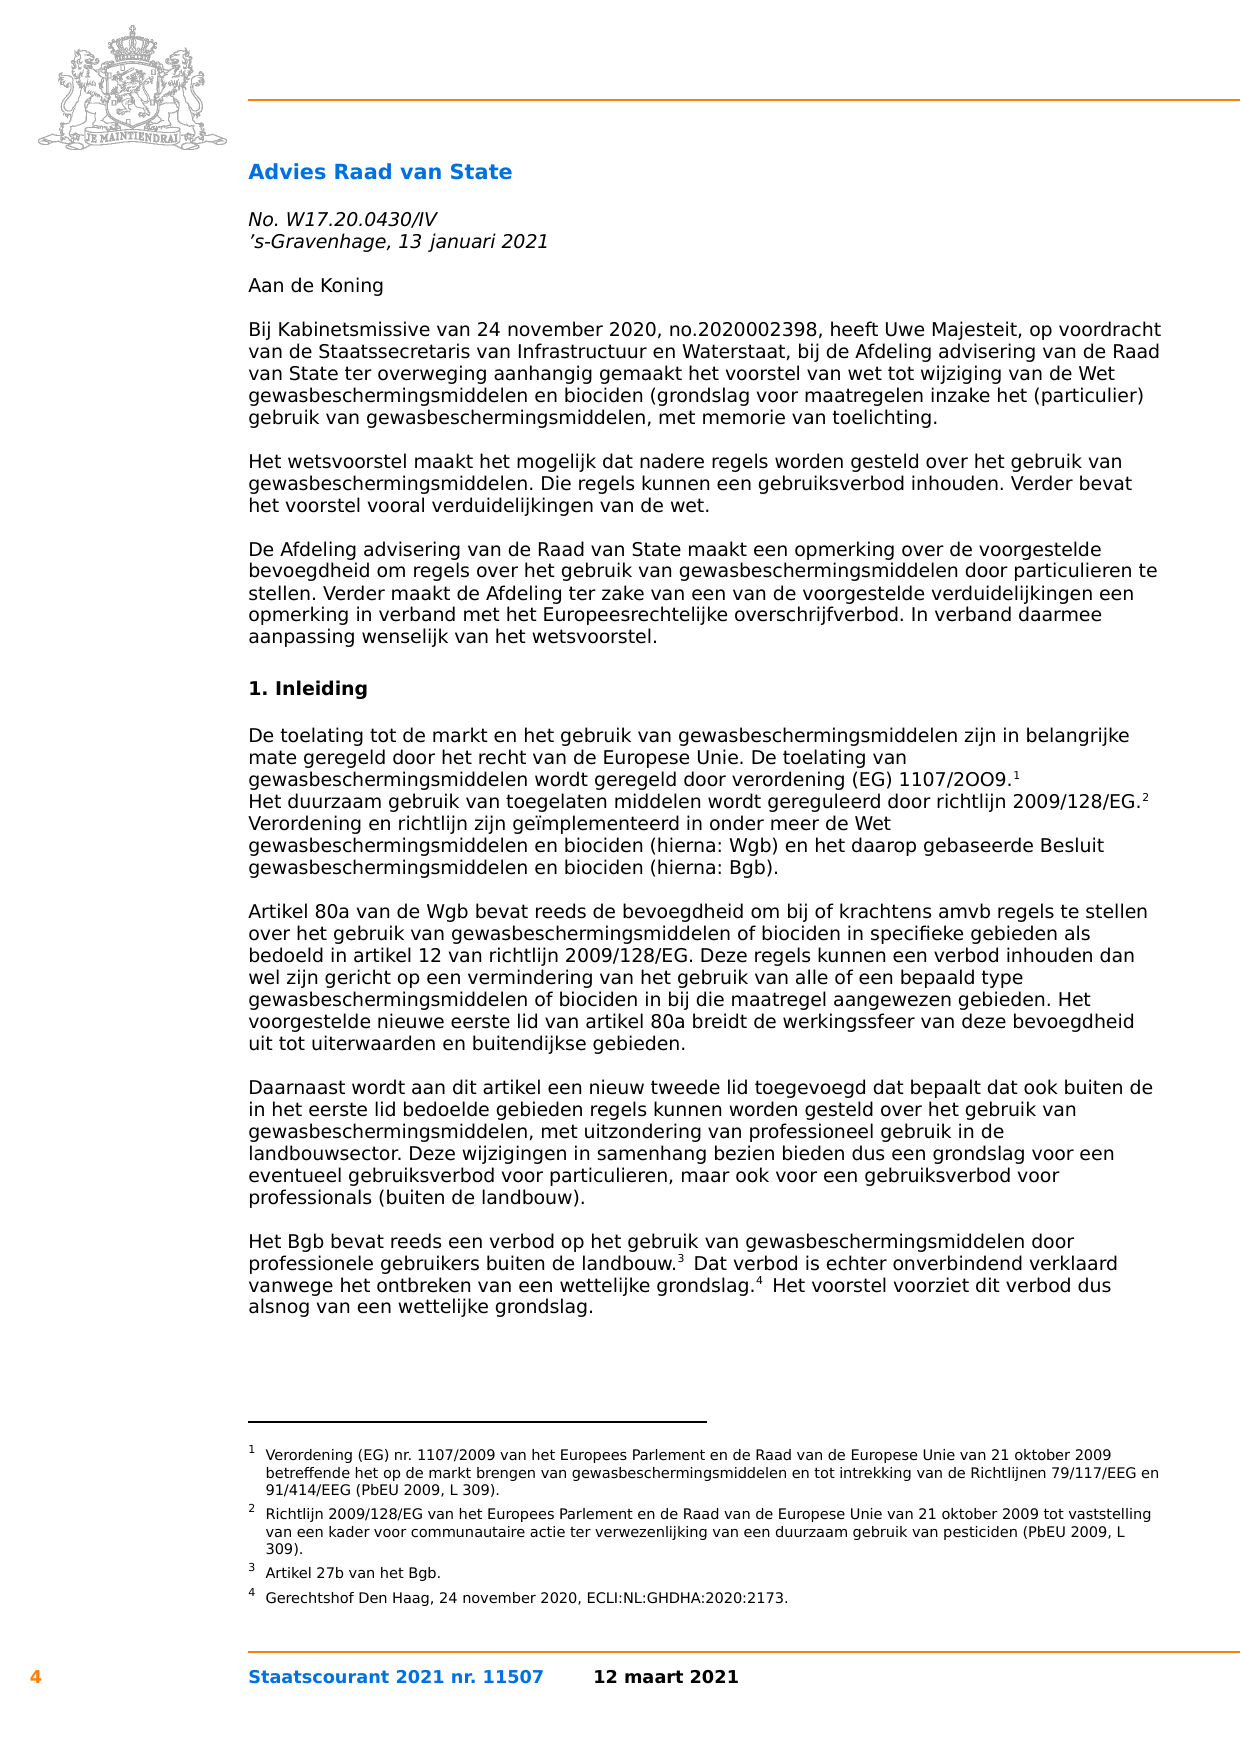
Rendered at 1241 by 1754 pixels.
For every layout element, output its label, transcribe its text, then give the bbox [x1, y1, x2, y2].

subtitle Advies Raad van State [248, 160, 1163, 184]
text Verordening (EG) nr. 1107/2009 van het Europees Parlement en de Raad van de Europese Unie van 21 oktober 2009 betreffende het op de markt brengen van gewasbeschermingsmiddelen en tot intrekking van de Richtlijnen 79/117/EEG en 91/414/EEG (PbEU 2009, L 309). [248, 1443, 1163, 1499]
text De Afdeling advisering van de Raad van State maakt een opmerking over de voorgestelde bevoegdheid om regels over het gebruik van gewasbeschermingsmiddelen door particulieren te stellen. Verder maakt de Afdeling ter zake van een van de voorgestelde verduidelijkingen een opmerking in verband met het Europeesrechtelijke overschrijfverbod. In verband daarmee aanpassing wenselijk van het wetsvoorstel. [248, 538, 1163, 648]
text Gerechtshof Den Haag, 24 november 2020, ECLI:NL:GHDHA:2020:2173. [248, 1586, 1163, 1608]
subtitle 1. Inleiding [248, 678, 1163, 700]
text Bij Kabinetsmissive van 24 november 2020, no.2020002398, heeft Uwe Majesteit, op voordracht van de Staatssecretaris van Infrastructuur en Waterstaat, bij de Afdeling advisering van de Raad van State ter overweging aanhangig gemaakt het voorstel van wet tot wijziging van de Wet gewasbeschermingsmiddelen en biociden (grondslag voor maatregelen inzake het (particulier) gebruik van gewasbeschermingsmiddelen, met memorie van toelichting. [248, 319, 1163, 429]
picture [38, 25, 227, 150]
text Het Bgb bevat reeds een verbod op het gebruik van gewasbeschermingsmiddelen door professionele gebruikers buiten de landbouw. Dat verbod is echter onverbindend verklaard vanwege het ontbreken van een wettelijke grondslag. Het voorstel voorziet dit verbod dus alsnog van een wettelijke grondslag. [248, 1231, 1163, 1318]
text Aan de Koning [248, 275, 1163, 297]
text Artikel 27b van het Bgb. [248, 1561, 1163, 1583]
text Het wetsvoorstel maakt het mogelijk dat nadere regels worden gesteld over het gebruik van gewasbeschermingsmiddelen. Die regels kunnen een gebruiksverbod inhouden. Verder bevat het voorstel vooral verduidelijkingen van de wet. [248, 451, 1163, 517]
text De toelating tot de markt en het gebruik van gewasbeschermingsmiddelen zijn in belangrijke mate geregeld door het recht van de Europese Unie. De toelating van gewasbeschermingsmiddelen wordt geregeld door verordening (EG) 1107/2OO9. [248, 725, 1163, 791]
text Richtlijn 2009/128/EG van het Europees Parlement en de Raad van de Europese Unie van 21 oktober 2009 tot vaststelling van een kader voor communautaire actie ter verwezenlijking van een duurzaam gebruik van pesticiden (PbEU 2009, L 309). [248, 1502, 1163, 1558]
text Daarnaast wordt aan dit artikel een nieuw tweede lid toegevoegd dat bepaalt dat ook buiten de in het eerste lid bedoelde gebieden regels kunnen worden gesteld over het gebruik van gewasbeschermingsmiddelen, met uitzondering van professioneel gebruik in de landbouwsector. Deze wijzigingen in samenhang bezien bieden dus een grondslag voor een eventueel gebruiksverbod voor particulieren, maar ook voor een gebruiksverbod voor professionals (buiten de landbouw). [248, 1077, 1163, 1209]
text Het duurzaam gebruik van toegelaten middelen wordt gereguleerd door richtlijn 2009/128/EG. Verordening en richtlijn zijn geïmplementeerd in onder meer de Wet gewasbeschermingsmiddelen en biociden (hierna: Wgb) en het daarop gebaseerde Besluit gewasbeschermingsmiddelen en biociden (hierna: Bgb). [248, 791, 1163, 879]
text No. W17.20.0430/IV [248, 209, 1163, 231]
text ’s-Gravenhage, 13 januari 2021 [248, 231, 1163, 253]
text Artikel 80a van de Wgb bevat reeds de bevoegdheid om bij of krachtens amvb regels te stellen over het gebruik van gewasbeschermingsmiddelen of biociden in specifieke gebieden als bedoeld in artikel 12 van richtlijn 2009/128/EG. Deze regels kunnen een verbod inhouden dan wel zijn gericht op een vermindering van het gebruik van alle of een bepaald type gewasbeschermingsmiddelen of biociden in bij die maatregel aangewezen gebieden. Het voorgestelde nieuwe eerste lid van artikel 80a breidt de werkingssfeer van deze bevoegdheid uit tot uiterwaarden en buitendijkse gebieden. [248, 901, 1163, 1055]
